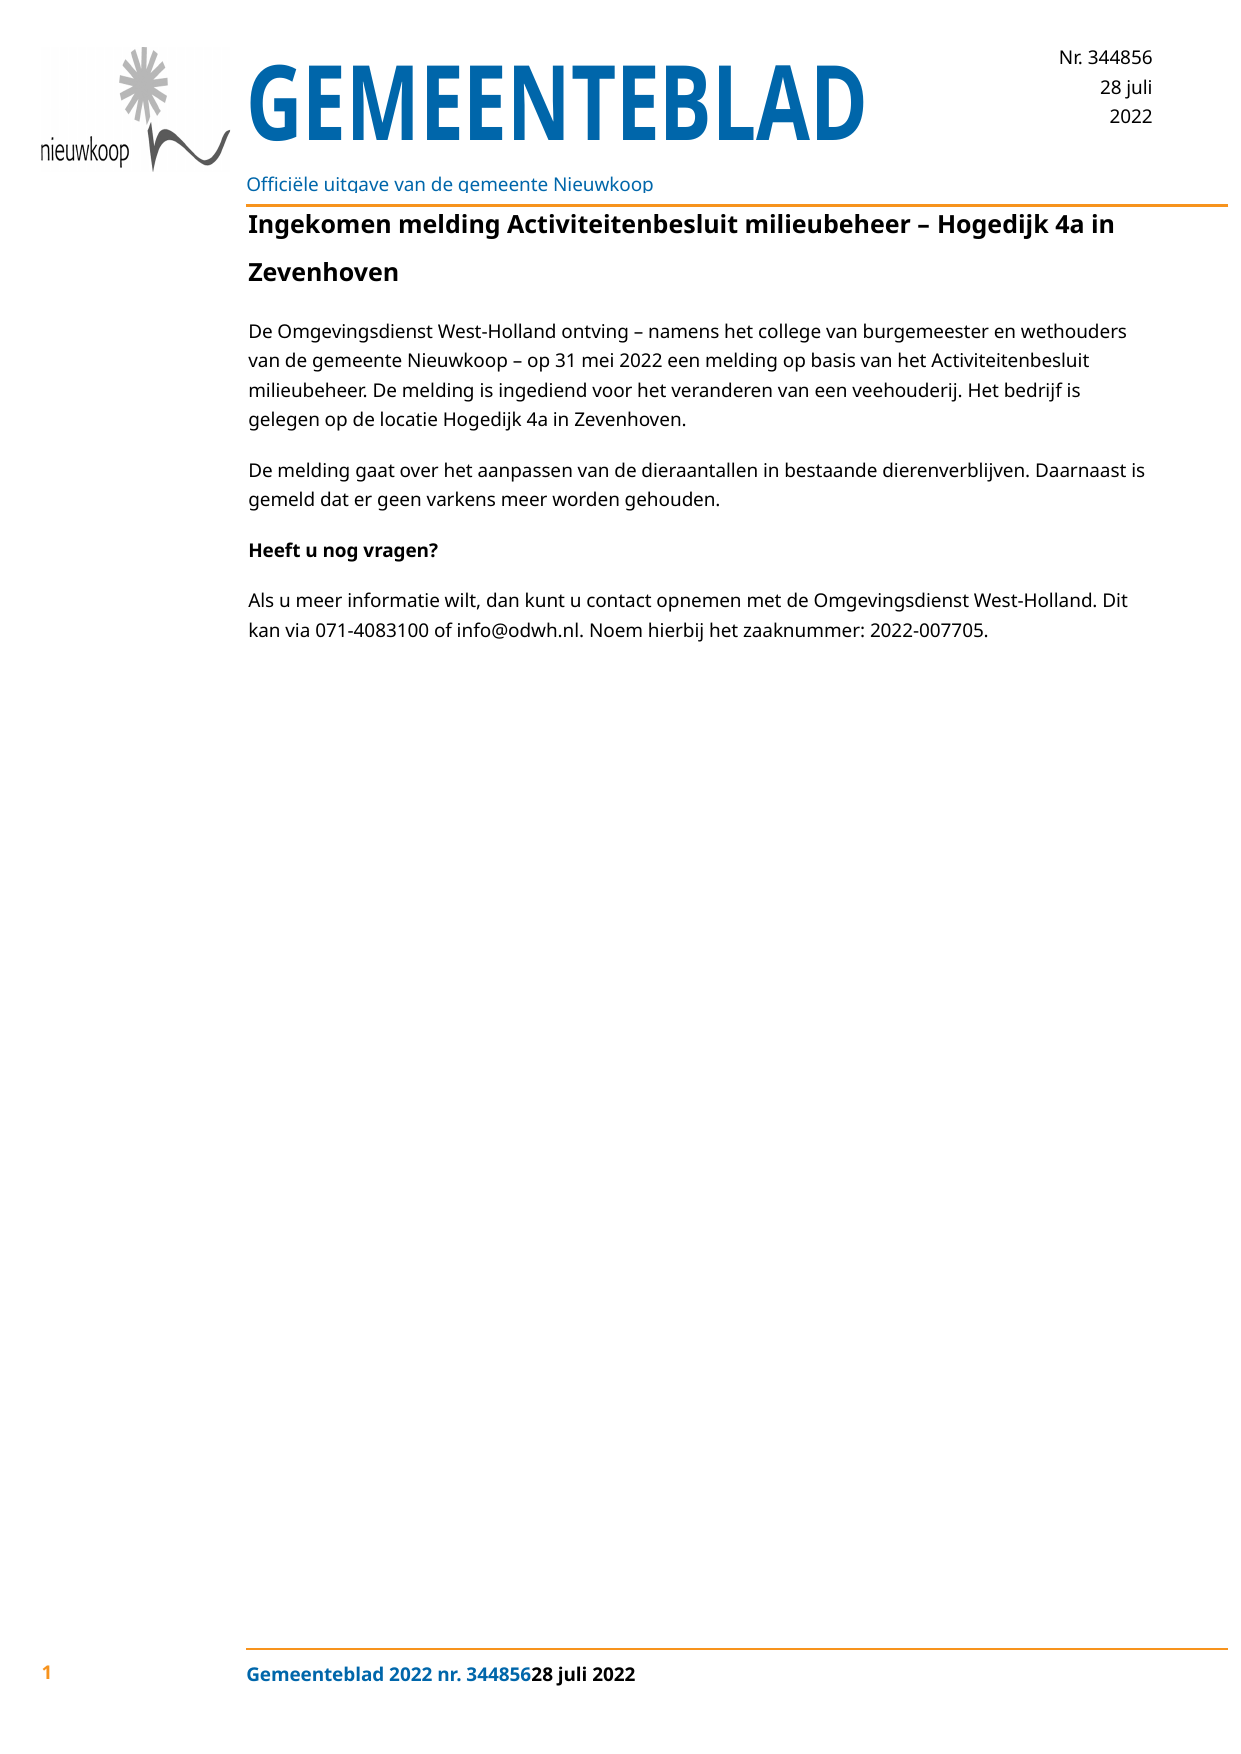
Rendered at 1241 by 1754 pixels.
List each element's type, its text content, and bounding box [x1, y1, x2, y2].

text De melding gaat over het aanpassen van de dieraantallen in bestaande dierenverblijven. Daarnaast is gemeld dat er geen varkens meer worden gehouden. [248, 457, 1152, 512]
text De Omgevingsdienst West-Holland ontving – namens het college van burgemeester en wethouders van de gemeente Nieuwkoop – op 31 mei 2022 een melding op basis van het Activiteitenbesluit milieubeheer. De melding is ingediend voor het veranderen van een veehouderij. Het bedrijf is gelegen op de locatie Hogedijk 4a in Zevenhoven. [248, 318, 1152, 432]
picture [41, 47, 231, 172]
text Als u meer informatie wilt, dan kunt u contact opnemen met de Omgevingsdienst West-Holland. Dit kan via 071-4083100 of info@odwh.nl. Noem hierbij het zaaknummer: 2022-007705. [248, 587, 1152, 643]
text Heeft u nog vragen? [248, 537, 1152, 563]
text Ingekomen melding Activiteitenbesluit milieubeheer – Hogedijk 4a in Zevenhoven [248, 207, 1152, 288]
